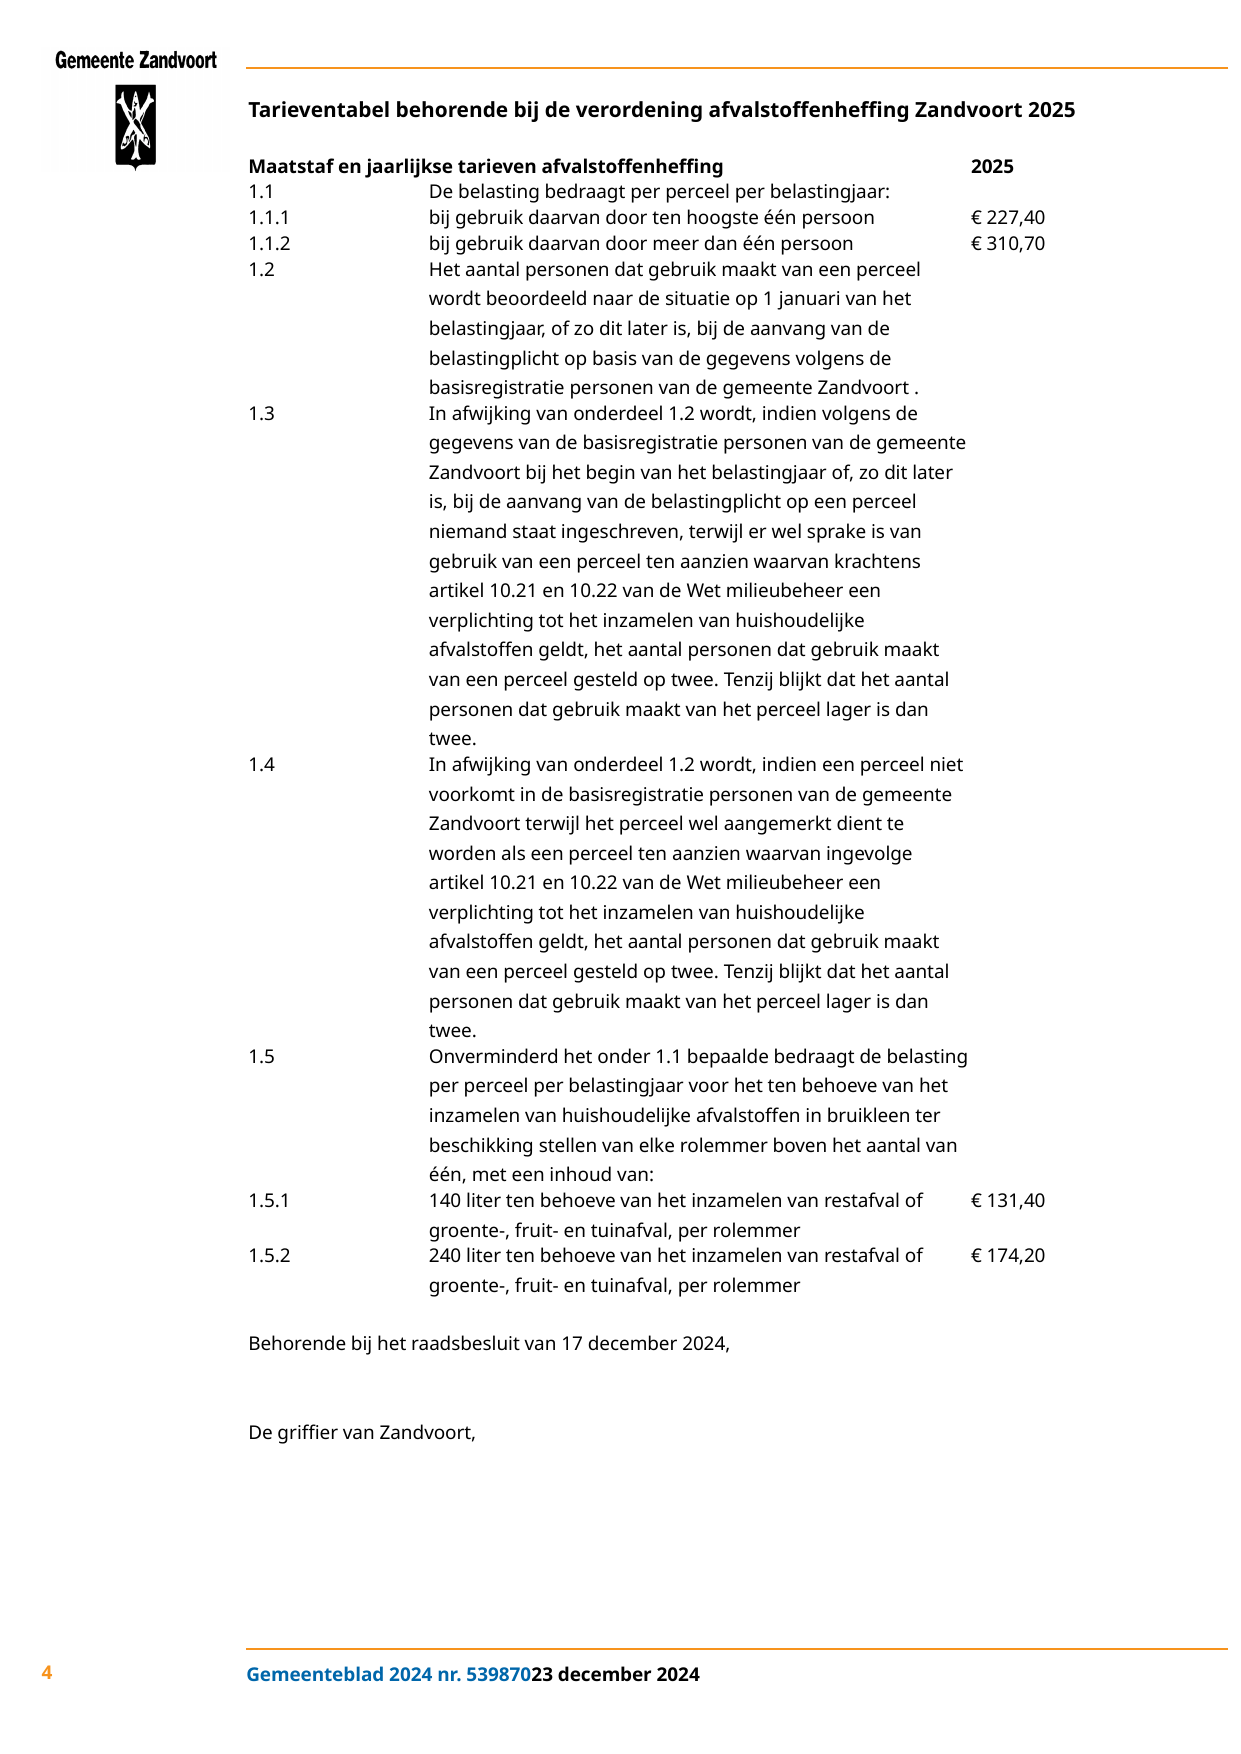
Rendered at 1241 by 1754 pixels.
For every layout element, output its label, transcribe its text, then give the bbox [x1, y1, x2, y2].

table_cell € 227,40 [971, 205, 1152, 230]
table_cell 1.5 [248, 1043, 429, 1187]
table_cell bij gebruik daarvan door meer dan één persoon [429, 230, 971, 256]
table_cell 1.5.2 [248, 1243, 429, 1298]
table_cell 140 liter ten behoeve van het inzamelen van restafval of groente-, fruit- en tuinafval, per rolemmer [429, 1187, 971, 1242]
table_cell 1.5.1 [248, 1187, 429, 1242]
table_cell Het aantal personen dat gebruik maakt van een perceel wordt beoordeeld naar de situatie op 1 januari van het belastingjaar, of zo dit later is, bij de aanvang van de belastingplicht op basis van de gegevens volgens de basisregistratie personen van de gemeente Zandvoort . [429, 256, 971, 400]
table_cell [971, 751, 1152, 1043]
table_cell [971, 179, 1152, 204]
text Behorende bij het raadsbesluit van 17 december 2024, [248, 1331, 1152, 1356]
table_cell 1.1 [248, 179, 429, 204]
table_cell 1.1.1 [248, 205, 429, 230]
table_cell 1.2 [248, 256, 429, 400]
table_cell [971, 400, 1152, 751]
picture [41, 47, 231, 172]
table_cell 1.1.2 [248, 230, 429, 256]
table_cell € 310,70 [971, 230, 1152, 256]
table_cell Onverminderd het onder 1.1 bepaalde bedraagt de belasting per perceel per belastingjaar voor het ten behoeve van het inzamelen van huishoudelijke afvalstoffen in bruikleen ter beschikking stellen van elke rolemmer boven het aantal van één, met een inhoud van: [429, 1043, 971, 1187]
table_cell € 174,20 [971, 1243, 1152, 1298]
text De griffier van Zandvoort, [248, 1419, 1152, 1445]
table_cell 1.3 [248, 400, 429, 751]
table_cell bij gebruik daarvan door ten hoogste één persoon [429, 205, 971, 230]
text Tarieventabel behorende bij de verordening afvalstoffenheffing Zandvoort 2025 [248, 95, 1152, 123]
table_cell € 131,40 [971, 1187, 1152, 1242]
table_cell 1.4 [248, 751, 429, 1043]
table_header 2025 [971, 153, 1152, 179]
table_cell De belasting bedraagt per perceel per belastingjaar: [429, 179, 971, 204]
table_cell [971, 1043, 1152, 1187]
table_cell In afwijking van onderdeel 1.2 wordt, indien volgens de gegevens van de basisregistratie personen van de gemeente Zandvoort bij het begin van het belastingjaar of, zo dit later is, bij de aanvang van de belastingplicht op een perceel niemand staat ingeschreven, terwijl er wel sprake is van gebruik van een perceel ten aanzien waarvan krachtens artikel 10.21 en 10.22 van de Wet milieubeheer een verplichting tot het inzamelen van huishoudelijke afvalstoffen geldt, het aantal personen dat gebruik maakt van een perceel gesteld op twee. Tenzij blijkt dat het aantal personen dat gebruik maakt van het perceel lager is dan twee. [429, 400, 971, 751]
table_cell In afwijking van onderdeel 1.2 wordt, indien een perceel niet voorkomt in de basisregistratie personen van de gemeente Zandvoort terwijl het perceel wel aangemerkt dient te worden als een perceel ten aanzien waarvan ingevolge artikel 10.21 en 10.22 van de Wet milieubeheer een verplichting tot het inzamelen van huishoudelijke afvalstoffen geldt, het aantal personen dat gebruik maakt van een perceel gesteld op twee. Tenzij blijkt dat het aantal personen dat gebruik maakt van het perceel lager is dan twee. [429, 751, 971, 1043]
table_cell 240 liter ten behoeve van het inzamelen van restafval of groente-, fruit- en tuinafval, per rolemmer [429, 1243, 971, 1298]
table_header Maatstaf en jaarlijkse tarieven afvalstoffenheffing [248, 153, 971, 179]
table_cell [971, 256, 1152, 400]
